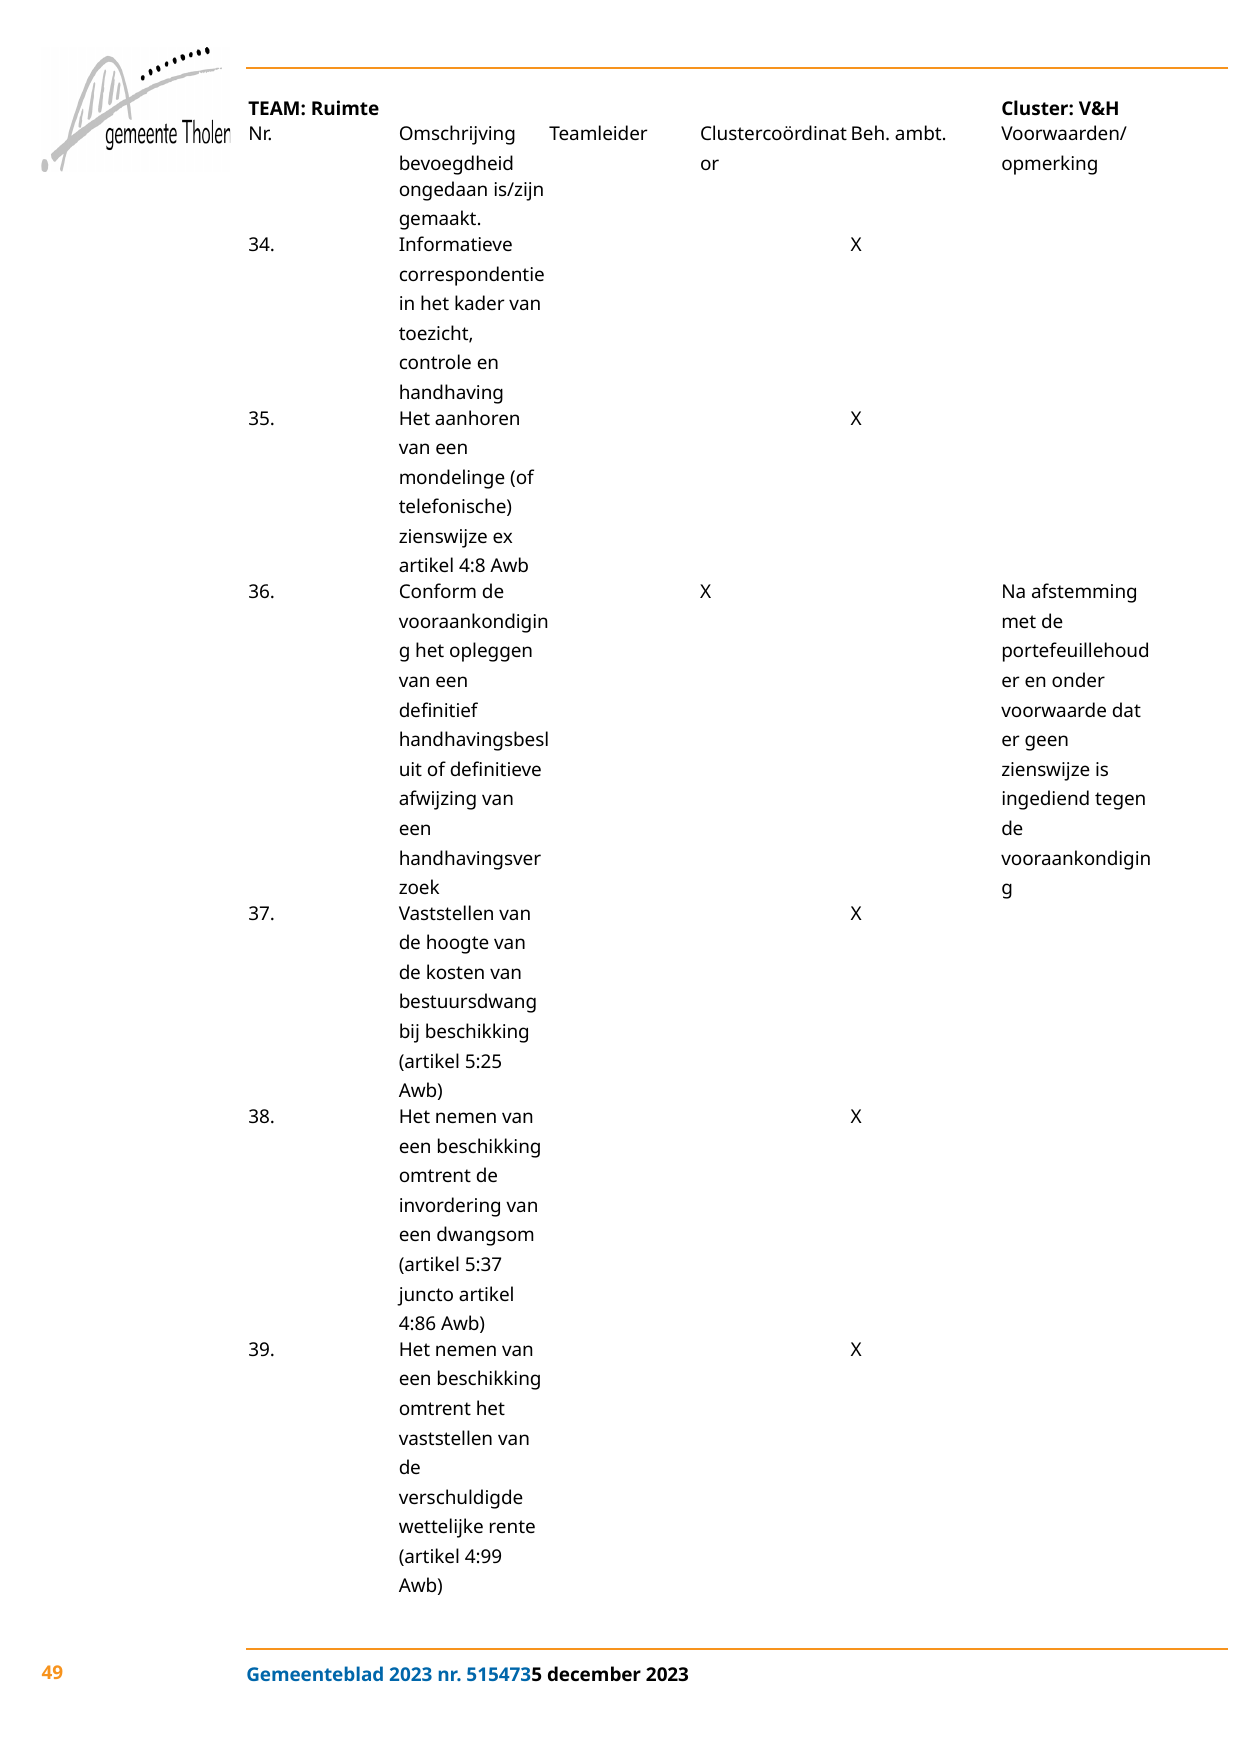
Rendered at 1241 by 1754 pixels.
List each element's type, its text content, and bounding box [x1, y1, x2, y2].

table_cell [1001, 176, 1152, 231]
table_header Cluster: V&H [1001, 95, 1152, 121]
table_cell X [850, 405, 1001, 578]
table_cell Nr. [248, 121, 398, 176]
table_cell Conform de vooraankondiging het opleggen van een definitief handhavingsbesluit of definitieve afwijzing van een handhavingsverzoek [399, 579, 549, 900]
table_cell [549, 176, 700, 231]
table_cell [549, 579, 700, 900]
table_cell 34. [248, 231, 398, 405]
table_cell [1001, 405, 1152, 578]
table_cell Het nemen van een beschikking omtrent de invordering van een dwangsom (artikel 5:37 juncto artikel 4:86 Awb) [399, 1103, 549, 1336]
table_cell Het nemen van een beschikking omtrent het vaststellen van de verschuldigde wettelijke rente (artikel 4:99 Awb) [399, 1336, 549, 1598]
table_cell [850, 579, 1001, 900]
table_cell 38. [248, 1103, 398, 1336]
table_cell [549, 405, 700, 578]
table_cell Na afstemming met de portefeuillehouder en onder voorwaarde dat er geen zienswijze is ingediend tegen de vooraankondiging [1001, 579, 1152, 900]
table_cell [700, 231, 850, 405]
table_cell [1001, 900, 1152, 1103]
table_cell Het aanhoren van een mondelinge (of telefonische) zienswijze ex artikel 4:8 Awb [399, 405, 549, 578]
table_cell [549, 1103, 700, 1336]
table_cell Informatieve correspondentie in het kader van toezicht, controle en handhaving [399, 231, 549, 405]
table_cell [700, 1336, 850, 1598]
table_cell [700, 1103, 850, 1336]
table_cell [549, 231, 700, 405]
table_cell Vaststellen van de hoogte van de kosten van bestuursdwang bij beschikking (artikel 5:25 Awb) [399, 900, 549, 1103]
table_cell X [850, 900, 1001, 1103]
table_cell [700, 176, 850, 231]
table_cell [1001, 1103, 1152, 1336]
table_cell ongedaan is/zijn gemaakt. [399, 176, 549, 231]
table_cell Beh. ambt. [850, 121, 1001, 176]
table_cell [700, 900, 850, 1103]
table_cell [1001, 1336, 1152, 1598]
table_cell [700, 405, 850, 578]
picture [41, 47, 231, 172]
table_cell Clustercoördinator [700, 121, 850, 176]
table_cell [248, 176, 398, 231]
table_cell 36. [248, 579, 398, 900]
table_cell Teamleider [549, 121, 700, 176]
table_cell [549, 900, 700, 1103]
table_cell X [850, 231, 1001, 405]
table_cell 35. [248, 405, 398, 578]
table_cell Omschrijving bevoegdheid [399, 121, 549, 176]
table_header TEAM: Ruimte [248, 95, 1001, 121]
table_cell X [850, 1103, 1001, 1336]
table_cell [549, 1336, 700, 1598]
table_cell Voorwaarden/opmerking [1001, 121, 1152, 176]
table_cell X [700, 579, 850, 900]
table_cell 39. [248, 1336, 398, 1598]
table_cell 37. [248, 900, 398, 1103]
table_cell X [850, 1336, 1001, 1598]
table_cell [850, 176, 1001, 231]
table_cell [1001, 231, 1152, 405]
